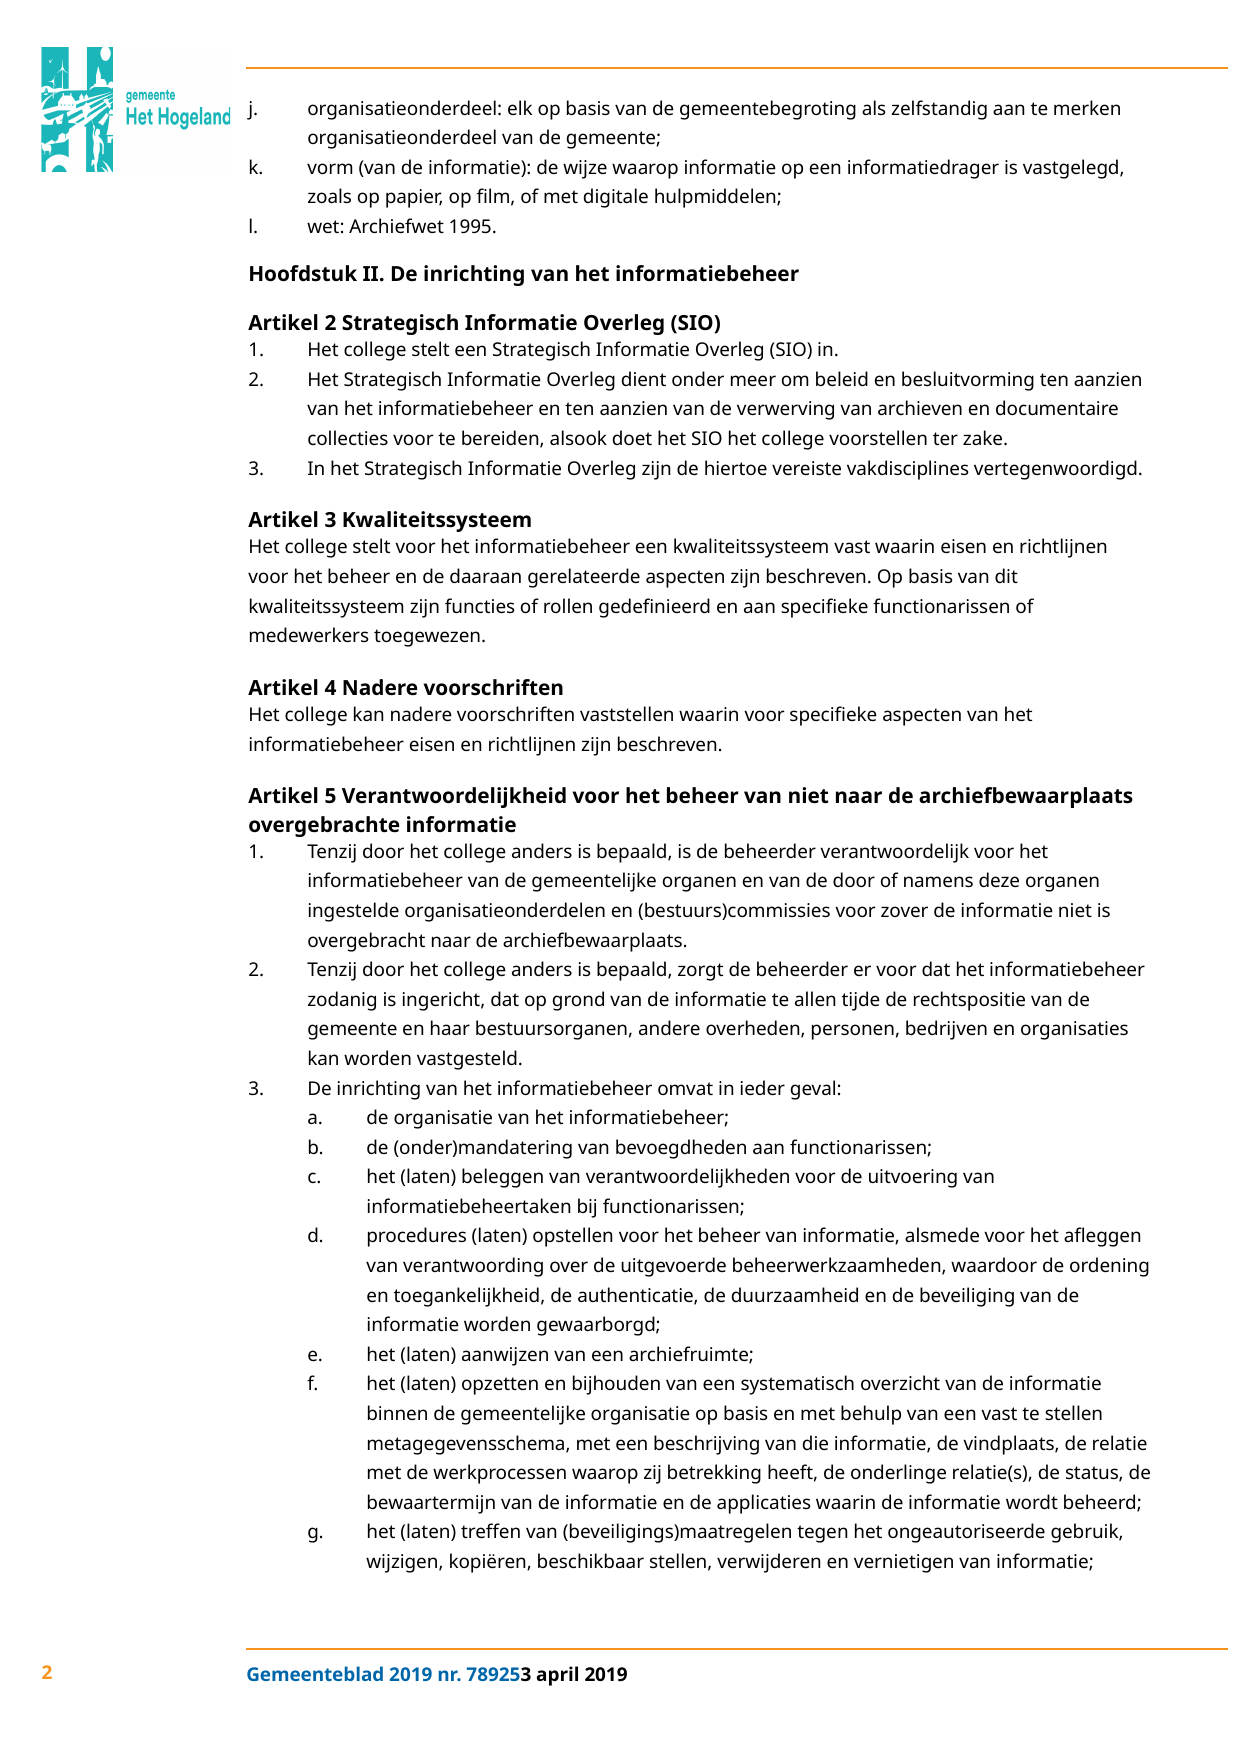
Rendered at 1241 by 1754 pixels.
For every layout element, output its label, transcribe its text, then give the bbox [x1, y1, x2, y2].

list In het Strategisch Informatie Overleg zijn de hiertoe vereiste vakdisciplines vertegenwoordigd. [248, 455, 1152, 481]
text Hoofdstuk II. De inrichting van het informatiebeheer [248, 259, 1152, 287]
list het (laten) opzetten en bijhouden van een systematisch overzicht van de informatie binnen de gemeentelijke organisatie op basis en met behulp van een vast te stellen metagegevensschema, met een beschrijving van die informatie, de vindplaats, de relatie met de werkprocessen waarop zij betrekking heeft, de onderlinge relatie(s), de status, de bewaartermijn van de informatie en de applicaties waarin de informatie wordt beheerd; [307, 1371, 1152, 1515]
text Artikel 5 Verantwoordelijkheid voor het beheer van niet naar de archiefbewaarplaats overgebrachte informatie [248, 781, 1152, 838]
list het (laten) beleggen van verantwoordelijkheden voor de uitvoering van informatiebeheertaken bij functionarissen; [307, 1163, 1152, 1219]
list de (onder)mandatering van bevoegdheden aan functionarissen; [307, 1134, 1152, 1160]
picture [41, 47, 231, 172]
list Tenzij door het college anders is bepaald, zorgt de beheerder er voor dat het informatiebeheer zodanig is ingericht, dat op grond van de informatie te allen tijde de rechtspositie van de gemeente en haar bestuursorganen, andere overheden, personen, bedrijven en organisaties kan worden vastgesteld. [248, 956, 1152, 1071]
list Het college stelt een Strategisch Informatie Overleg (SIO) in. [248, 336, 1152, 362]
text Artikel 2 Strategisch Informatie Overleg (SIO) [248, 308, 1152, 336]
text Artikel 3 Kwaliteitssysteem [248, 505, 1152, 534]
list organisatieonderdeel: elk op basis van de gemeentebegroting als zelfstandig aan te merken organisatieonderdeel van de gemeente; [248, 95, 1152, 150]
text Artikel 4 Nadere voorschriften [248, 673, 1152, 701]
list vorm (van de informatie): de wijze waarop informatie op een informatiedrager is vastgelegd, zoals op papier, op film, of met digitale hulpmiddelen; [248, 154, 1152, 209]
text Het college stelt voor het informatiebeheer een kwaliteitssysteem vast waarin eisen en richtlijnen voor het beheer en de daaraan gerelateerde aspecten zijn beschreven. Op basis van dit kwaliteitssysteem zijn functies of rollen gedefinieerd en aan specifieke functionarissen of medewerkers toegewezen. [248, 534, 1152, 648]
list het (laten) aanwijzen van een archiefruimte; [307, 1341, 1152, 1367]
list het (laten) treffen van (beveiligings)maatregelen tegen het ongeautoriseerde gebruik, wijzigen, kopiëren, beschikbaar stellen, verwijderen en vernietigen van informatie; [307, 1518, 1152, 1574]
list de organisatie van het informatiebeheer; [307, 1104, 1152, 1130]
text Het college kan nadere voorschriften vaststellen waarin voor specifieke aspecten van het informatiebeheer eisen en richtlijnen zijn beschreven. [248, 701, 1152, 757]
list procedures (laten) opstellen voor het beheer van informatie, alsmede voor het afleggen van verantwoording over de uitgevoerde beheerwerkzaamheden, waardoor de ordening en toegankelijkheid, de authenticatie, de duurzaamheid en de beveiliging van de informatie worden gewaarborgd; [307, 1223, 1152, 1337]
list De inrichting van het informatiebeheer omvat in ieder geval: [248, 1075, 1152, 1101]
list wet: Archiefwet 1995. [248, 213, 1152, 239]
list Tenzij door het college anders is bepaald, is de beheerder verantwoordelijk voor het informatiebeheer van de gemeentelijke organen en van de door of namens deze organen ingestelde organisatieonderdelen en (bestuurs)commissies voor zover de informatie niet is overgebracht naar de archiefbewaarplaats. [248, 838, 1152, 953]
list Het Strategisch Informatie Overleg dient onder meer om beleid en besluitvorming ten aanzien van het informatiebeheer en ten aanzien van de verwerving van archieven en documentaire collecties voor te bereiden, alsook doet het SIO het college voorstellen ter zake. [248, 366, 1152, 451]
